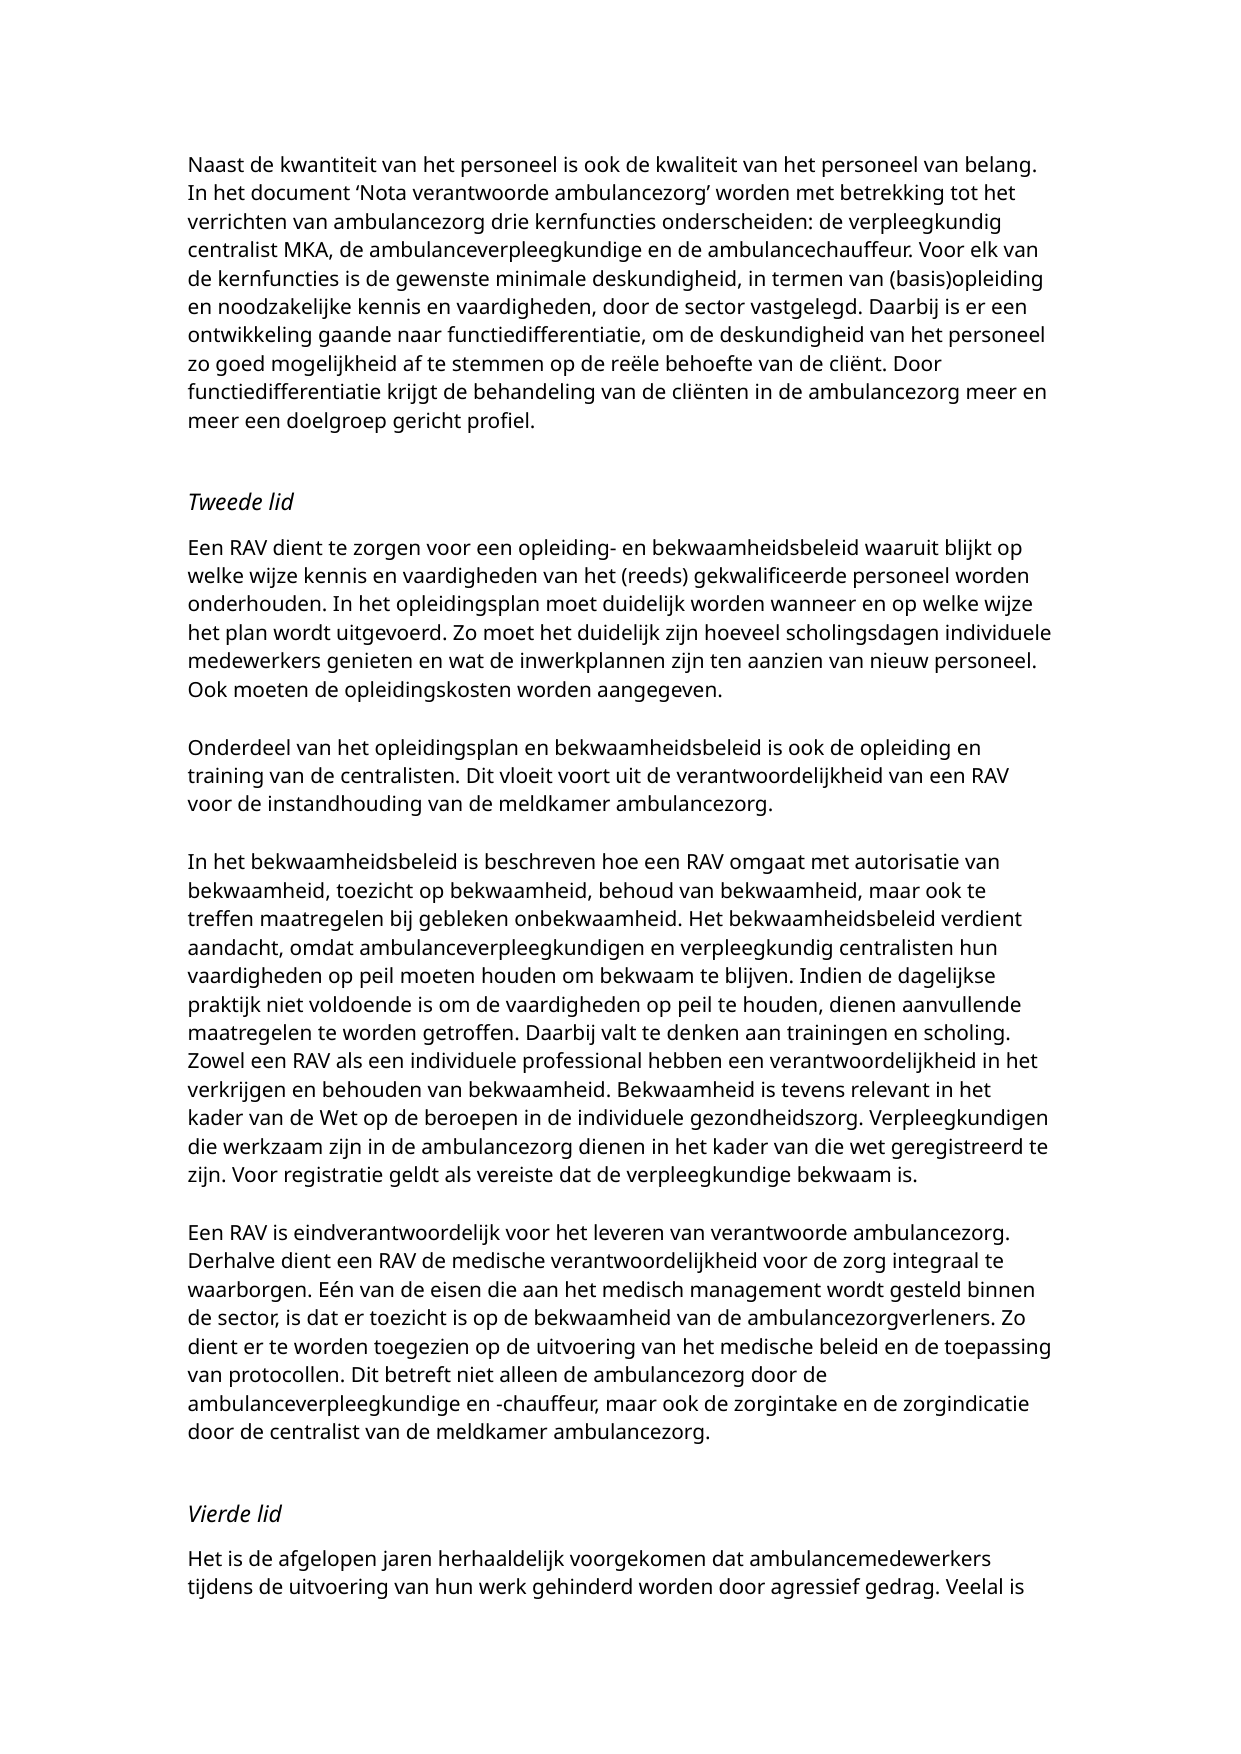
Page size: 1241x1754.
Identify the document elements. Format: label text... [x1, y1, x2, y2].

text Het is de afgelopen jaren herhaaldelijk voorgekomen dat ambulancemedewerkers tijdens de uitvoering van hun werk gehinderd worden door agressief gedrag. Veelal is [187, 1544, 1053, 1601]
subtitle Tweede lid [187, 486, 1053, 518]
text Naast de kwantiteit van het personeel is ook de kwaliteit van het personeel van belang. In het document ‘Nota verantwoorde ambulancezorg’ worden met betrekking tot het verrichten van ambulancezorg drie kernfuncties onderscheiden: de verpleegkundig centralist MKA, de ambulanceverpleegkundige en de ambulancechauffeur. Voor elk van de kernfuncties is de gewenste minimale deskundigheid, in termen van (basis)opleiding en noodzakelijke kennis en vaardigheden, door de sector vastgelegd. Daarbij is er een ontwikkeling gaande naar functiedifferentiatie, om de deskundigheid van het personeel zo goed mogelijkheid af te stemmen op de reële behoefte van de cliënt. Door functiedifferentiatie krijgt de behandeling van de cliënten in de ambulancezorg meer en meer een doelgroep gericht profiel. [187, 150, 1053, 434]
text Een RAV is eindverantwoordelijk voor het leveren van verantwoorde ambulancezorg. Derhalve dient een RAV de medische verantwoordelijkheid voor de zorg integraal te waarborgen. Eén van de eisen die aan het medisch management wordt gesteld binnen de sector, is dat er toezicht is op de bekwaamheid van de ambulancezorgverleners. Zo dient er te worden toegezien op de uitvoering van het medische beleid en de toepassing van protocollen. Dit betreft niet alleen de ambulancezorg door de ambulanceverpleegkundige en -chauffeur, maar ook de zorgintake en de zorgindicatie door de centralist van de meldkamer ambulancezorg. [187, 1218, 1053, 1446]
text Onderdeel van het opleidingsplan en bekwaamheidsbeleid is ook de opleiding en training van de centralisten. Dit vloeit voort uit de verantwoordelijkheid van een RAV voor de instandhouding van de meldkamer ambulancezorg. [187, 733, 1053, 818]
text Een RAV dient te zorgen voor een opleiding- en bekwaamheidsbeleid waaruit blijkt op welke wijze kennis en vaardigheden van het (reeds) gekwalificeerde personeel worden onderhouden. In het opleidingsplan moet duidelijk worden wanneer en op welke wijze het plan wordt uitgevoerd. Zo moet het duidelijk zijn hoeveel scholingsdagen individuele medewerkers genieten en wat de inwerkplannen zijn ten aanzien van nieuw personeel. Ook moeten de opleidingskosten worden aangegeven. [187, 533, 1053, 703]
subtitle Vierde lid [187, 1498, 1053, 1529]
text In het bekwaamheidsbeleid is beschreven hoe een RAV omgaat met autorisatie van bekwaamheid, toezicht op bekwaamheid, behoud van bekwaamheid, maar ook te treffen maatregelen bij gebleken onbekwaamheid. Het bekwaamheidsbeleid verdient aandacht, omdat ambulanceverpleegkundigen en verpleegkundig centralisten hun vaardigheden op peil moeten houden om bekwaam te blijven. Indien de dagelijkse praktijk niet voldoende is om de vaardigheden op peil te houden, dienen aanvullende maatregelen te worden getroffen. Daarbij valt te denken aan trainingen en scholing. Zowel een RAV als een individuele professional hebben een verantwoordelijkheid in het verkrijgen en behouden van bekwaamheid. Bekwaamheid is tevens relevant in het kader van de Wet op de beroepen in de individuele gezondheidszorg. Verpleegkundigen die werkzaam zijn in de ambulancezorg dienen in het kader van die wet geregistreerd te zijn. Voor registratie geldt als vereiste dat de verpleegkundige bekwaam is. [187, 847, 1053, 1189]
